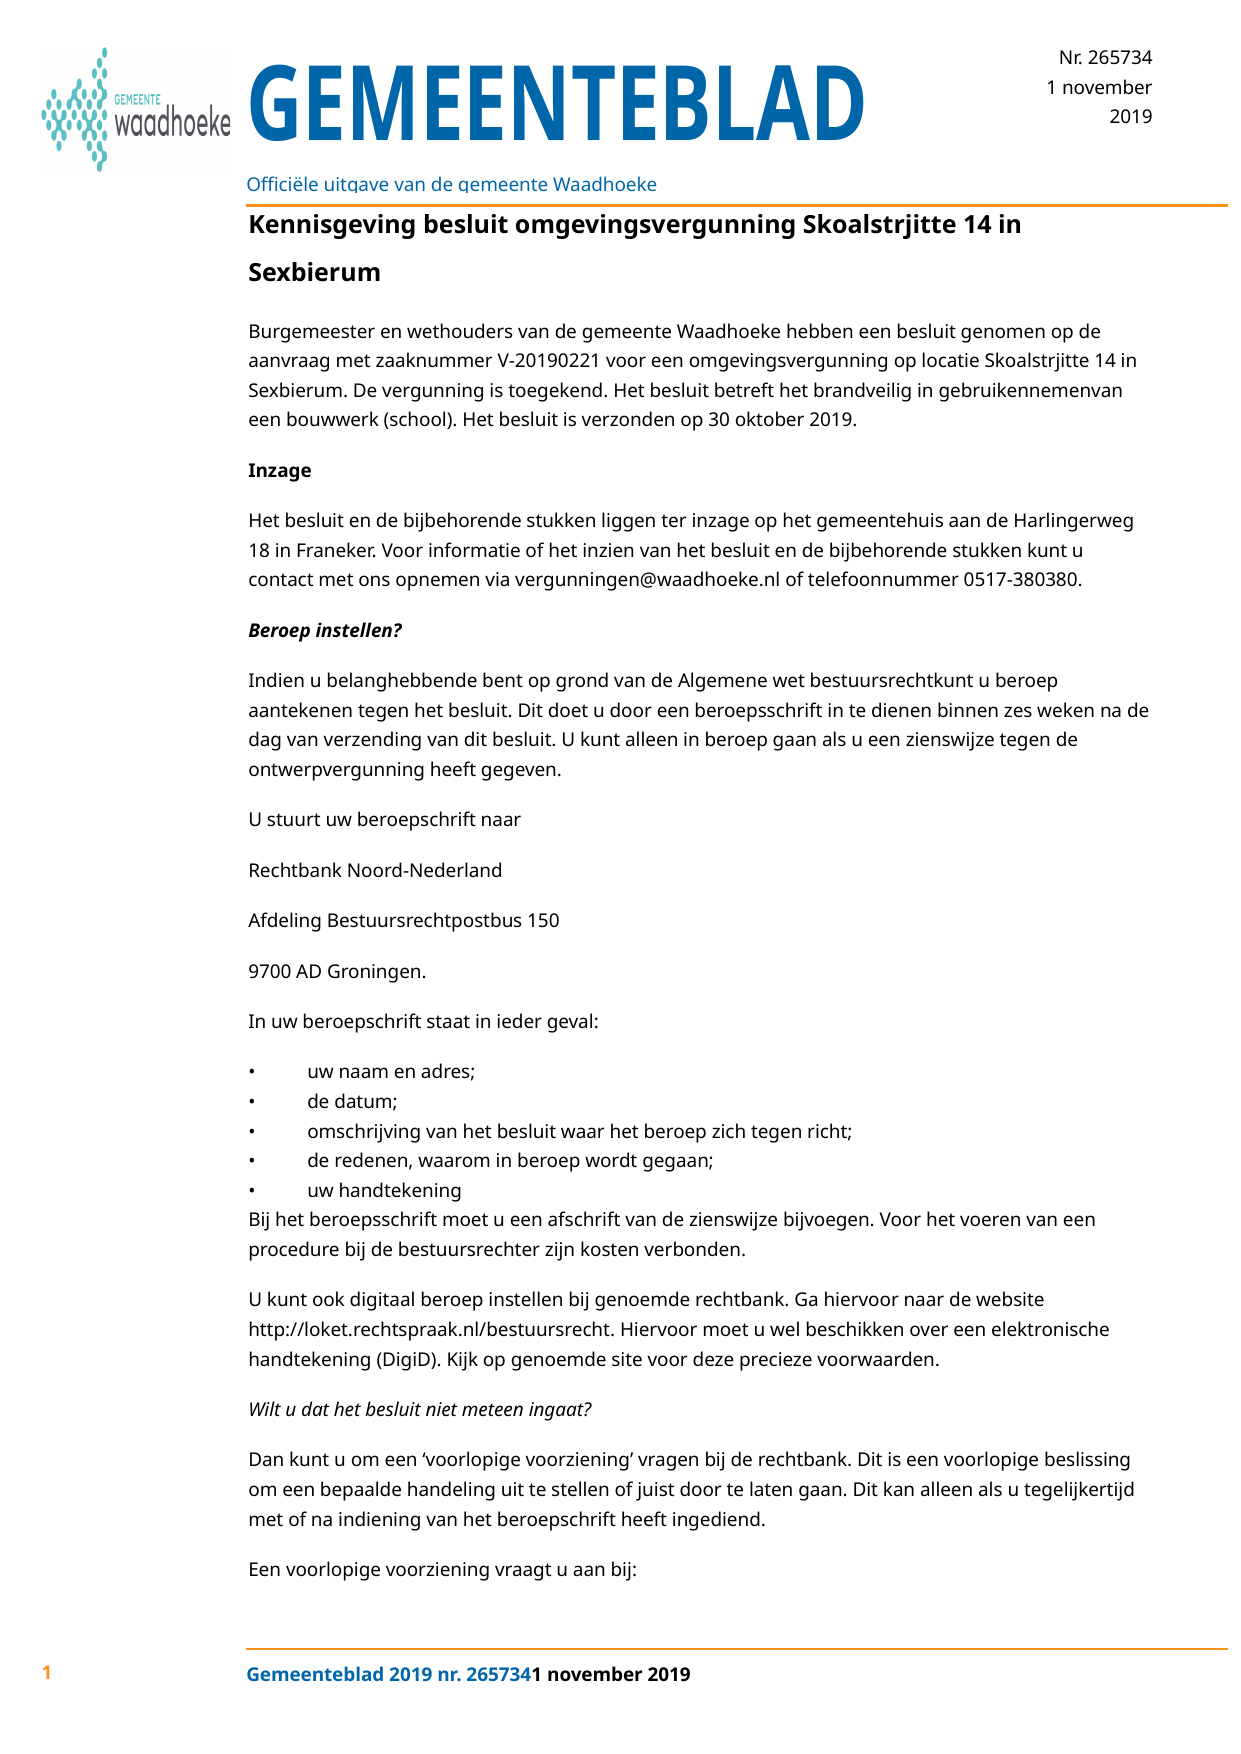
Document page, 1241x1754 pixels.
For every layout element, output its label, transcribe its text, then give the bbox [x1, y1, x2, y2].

text Indien u belanghebbende bent op grond van de Algemene wet bestuursrechtkunt u beroep aantekenen tegen het besluit. Dit doet u door een beroepsschrift in te dienen binnen zes weken na de dag van verzending van dit besluit. U kunt alleen in beroep gaan als u een zienswijze tegen de ontwerpvergunning heeft gegeven. [248, 667, 1152, 782]
text Kennisgeving besluit omgevingsvergunning Skoalstrjitte 14 in Sexbierum [248, 207, 1152, 288]
text Inzage [248, 457, 1152, 483]
text Een voorlopige voorziening vraagt u aan bij: [248, 1556, 1152, 1582]
text Afdeling Bestuursrechtpostbus 150 [248, 907, 1152, 933]
text Het besluit en de bijbehorende stukken liggen ter inzage op het gemeentehuis aan de Harlingerweg 18 in Franeker. Voor informatie of het inzien van het besluit en de bijbehorende stukken kunt u contact met ons opnemen via vergunningen@waadhoeke.nl of telefoonnummer 0517-380380. [248, 507, 1152, 592]
text U stuurt uw beroepschrift naar [248, 807, 1152, 832]
list omschrijving van het besluit waar het beroep zich tegen richt; [248, 1118, 1152, 1144]
text Rechtbank Noord-Nederland [248, 857, 1152, 883]
text Beroep instellen? [248, 617, 1152, 643]
picture [41, 47, 231, 172]
list uw naam en adres; [248, 1059, 1152, 1084]
text Burgemeester en wethouders van de gemeente Waadhoeke hebben een besluit genomen op de aanvraag met zaaknummer V-20190221 voor een omgevingsvergunning op locatie Skoalstrjitte 14 in Sexbierum. De vergunning is toegekend. Het besluit betreft het brandveilig in gebruikennemenvan een bouwwerk (school). Het besluit is verzonden op 30 oktober 2019. [248, 318, 1152, 432]
text Bij het beroepsschrift moet u een afschrift van de zienswijze bijvoegen. Voor het voeren van een procedure bij de bestuursrechter zijn kosten verbonden. [248, 1207, 1152, 1262]
list de redenen, waarom in beroep wordt gegaan; [248, 1147, 1152, 1173]
text 9700 AD Groningen. [248, 958, 1152, 984]
list uw handtekening [248, 1177, 1152, 1203]
text In uw beroepschrift staat in ieder geval: [248, 1008, 1152, 1034]
text Wilt u dat het besluit niet meteen ingaat? [248, 1396, 1152, 1422]
text Dan kunt u om een ‘voorlopige voorziening’ vragen bij de rechtbank. Dit is een voorlopige beslissing om een bepaalde handeling uit te stellen of juist door te laten gaan. Dit kan alleen als u tegelijkertijd met of na indiening van het beroepschrift heeft ingediend. [248, 1447, 1152, 1532]
text U kunt ook digitaal beroep instellen bij genoemde rechtbank. Ga hiervoor naar de website http://loket.rechtspraak.nl/bestuursrecht. Hiervoor moet u wel beschikken over een elektronische handtekening (DigiD). Kijk op genoemde site voor deze precieze voorwaarden. [248, 1287, 1152, 1372]
list de datum; [248, 1088, 1152, 1114]
